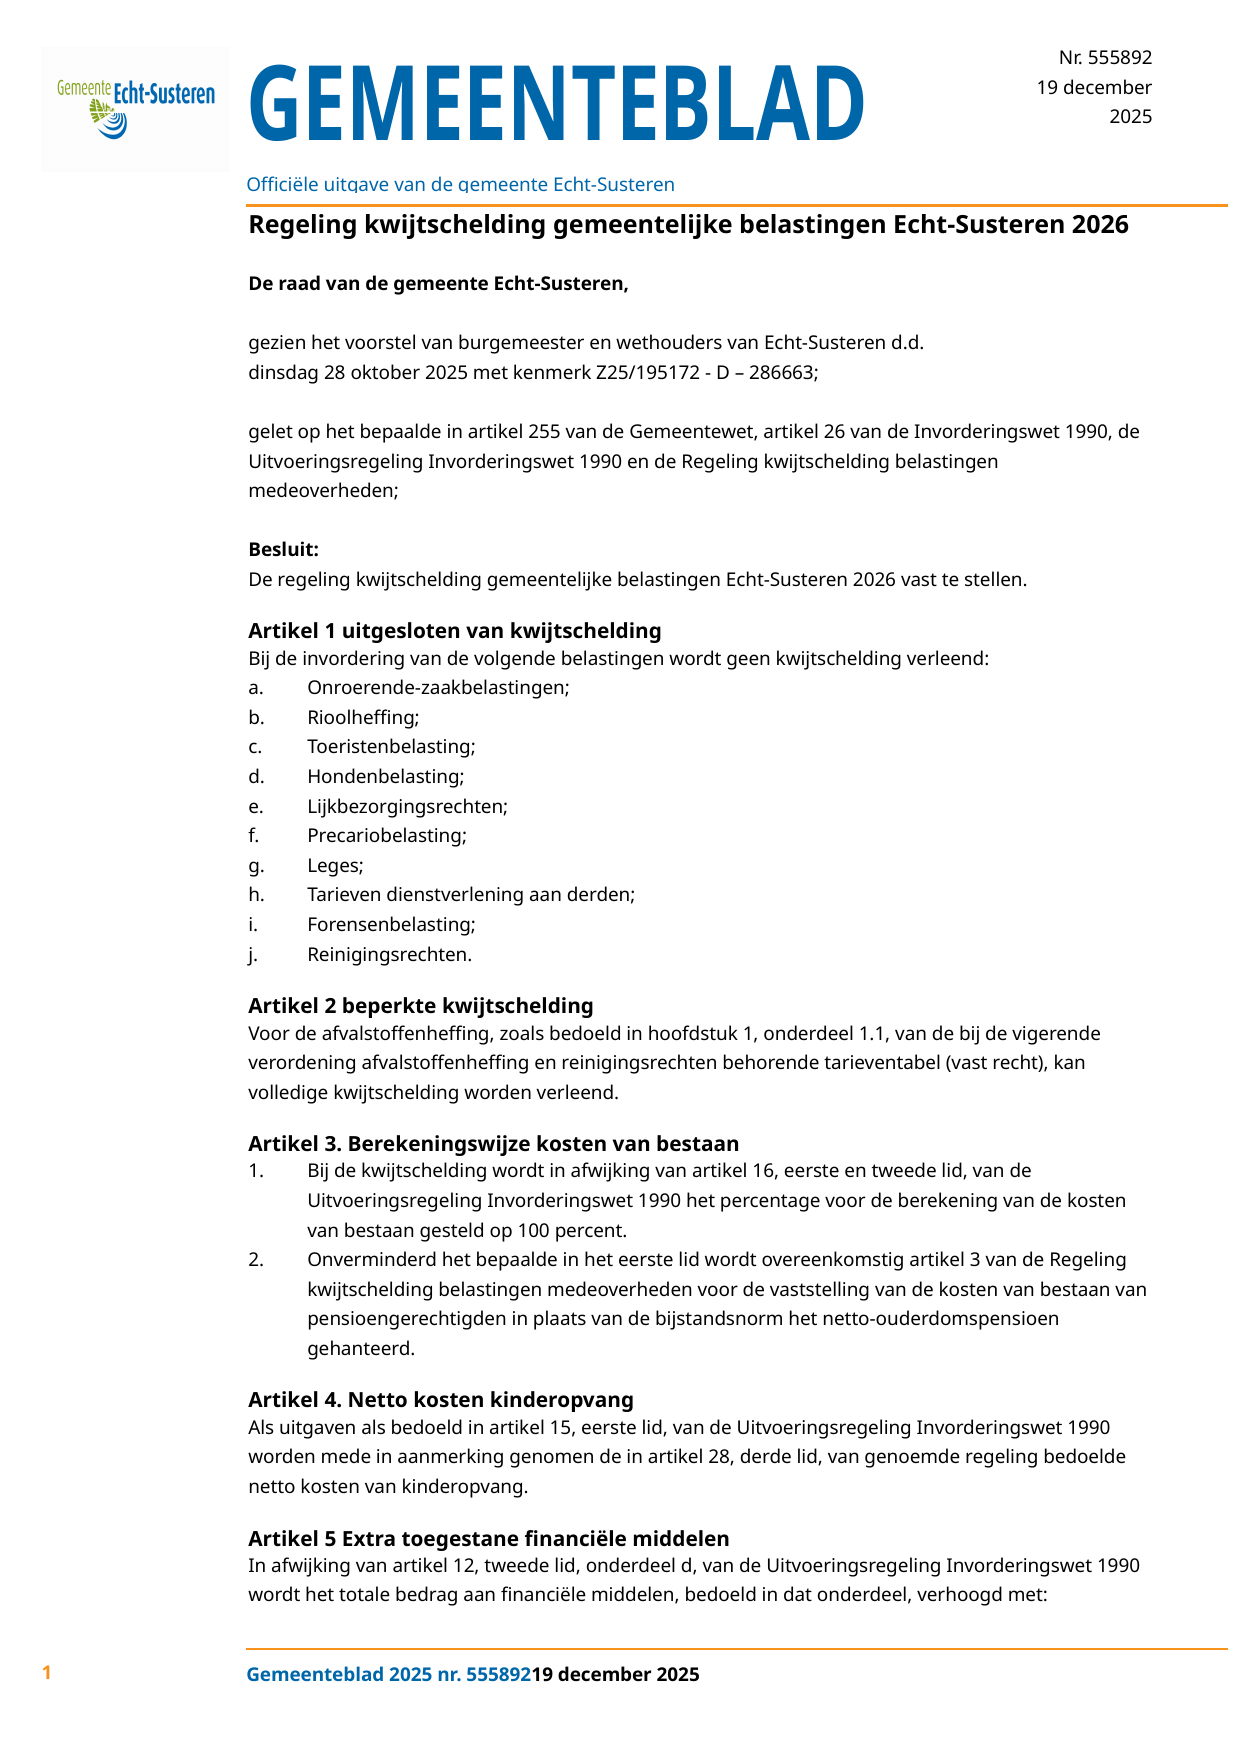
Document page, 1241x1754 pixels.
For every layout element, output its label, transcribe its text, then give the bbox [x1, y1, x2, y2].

list Leges; [248, 852, 1152, 878]
list Reinigingsrechten. [248, 941, 1152, 967]
list Precariobelasting; [248, 822, 1152, 848]
picture [41, 47, 231, 172]
text De raad van de gemeente Echt-Susteren, [248, 270, 1152, 296]
text Besluit: [248, 537, 1152, 562]
list Forensenbelasting; [248, 911, 1152, 937]
text In afwijking van artikel 12, tweede lid, onderdeel d, van de Uitvoeringsregeling Invorderingswet 1990 wordt het totale bedrag aan financiële middelen, bedoeld in dat onderdeel, verhoogd met: [248, 1552, 1152, 1607]
text Artikel 4. Netto kosten kinderopvang [248, 1386, 1152, 1414]
list Hondenbelasting; [248, 763, 1152, 789]
text gezien het voorstel van burgemeester en wethouders van Echt-Susteren d.d. [248, 329, 1152, 355]
list Toeristenbelasting; [248, 734, 1152, 759]
list Lijkbezorgingsrechten; [248, 793, 1152, 819]
text gelet op het bepaalde in artikel 255 van de Gemeentewet, artikel 26 van de Invorderingswet 1990, de Uitvoeringsregeling Invorderingswet 1990 en de Regeling kwijtschelding belastingen medeoverheden; [248, 418, 1152, 503]
list Rioolheffing; [248, 704, 1152, 730]
text De regeling kwijtschelding gemeentelijke belastingen Echt-Susteren 2026 vast te stellen. [248, 566, 1152, 592]
text dinsdag 28 oktober 2025 met kenmerk Z25/195172 - D – 286663; [248, 359, 1152, 385]
text Artikel 2 beperkte kwijtschelding [248, 991, 1152, 1020]
list Bij de kwijtschelding wordt in afwijking van artikel 16, eerste en tweede lid, van de Uitvoeringsregeling Invorderingswet 1990 het percentage voor de berekening van de kosten van bestaan gesteld op 100 percent. [248, 1158, 1152, 1243]
list Onroerende-zaakbelastingen; [248, 674, 1152, 700]
list Tarieven dienstverlening aan derden; [248, 882, 1152, 907]
text Artikel 5 Extra toegestane financiële middelen [248, 1524, 1152, 1552]
text Artikel 1 uitgesloten van kwijtschelding [248, 617, 1152, 645]
text Als uitgaven als bedoeld in artikel 15, eerste lid, van de Uitvoeringsregeling Invorderingswet 1990 worden mede in aanmerking genomen de in artikel 28, derde lid, van genoemde regeling bedoelde netto kosten van kinderopvang. [248, 1414, 1152, 1499]
text Regeling kwijtschelding gemeentelijke belastingen Echt-Susteren 2026 [248, 207, 1152, 241]
text Voor de afvalstoffenheffing, zoals bedoeld in hoofdstuk 1, onderdeel 1.1, van de bij de vigerende verordening afvalstoffenheffing en reinigingsrechten behorende tarieventabel (vast recht), kan volledige kwijtschelding worden verleend. [248, 1020, 1152, 1104]
list Onverminderd het bepaalde in het eerste lid wordt overeenkomstig artikel 3 van de Regeling kwijtschelding belastingen medeoverheden voor de vaststelling van de kosten van bestaan van pensioengerechtigden in plaats van de bijstandsnorm het netto-ouderdomspensioen gehanteerd. [248, 1246, 1152, 1361]
text Bij de invordering van de volgende belastingen wordt geen kwijtschelding verleend: [248, 645, 1152, 671]
text Artikel 3. Berekeningswijze kosten van bestaan [248, 1129, 1152, 1158]
